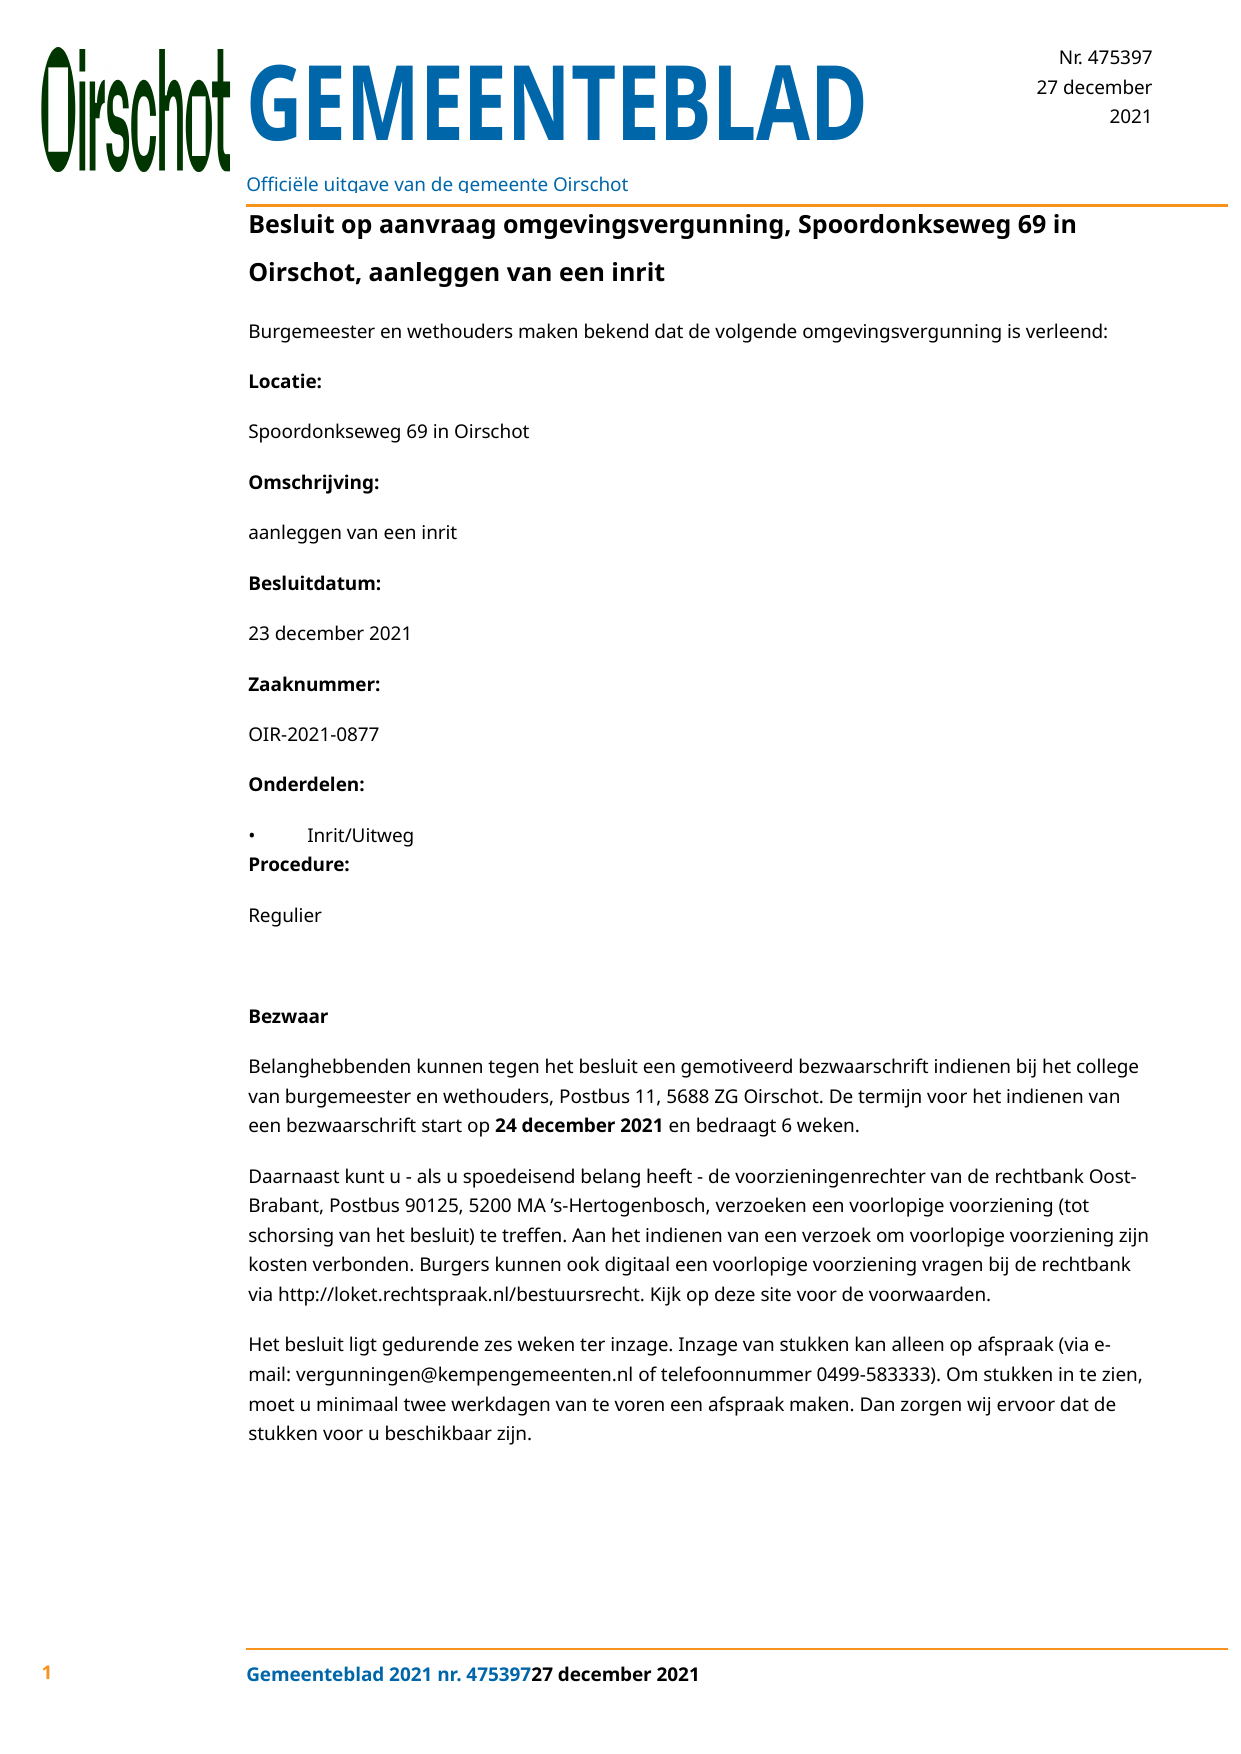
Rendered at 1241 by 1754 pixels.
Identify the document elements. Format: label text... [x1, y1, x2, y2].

text aanleggen van een inrit [248, 519, 1152, 545]
text Procedure: [248, 852, 1152, 877]
text Het besluit ligt gedurende zes weken ter inzage. Inzage van stukken kan alleen op afspraak (via e-mail: vergunningen@kempengemeenten.nl of telefoonnummer 0499-583333). Om stukken in te zien, moet u minimaal twee werkdagen van te voren een afspraak maken. Dan zorgen wij ervoor dat de stukken voor u beschikbaar zijn. [248, 1332, 1152, 1446]
text Bezwaar [248, 1003, 1152, 1029]
text Belanghebbenden kunnen tegen het besluit een gemotiveerd bezwaarschrift indienen bij het college van burgemeester en wethouders, Postbus 11, 5688 ZG Oirschot. De termijn voor het indienen van een bezwaarschrift start op 24 december 2021 en bedraagt 6 weken. [248, 1053, 1152, 1138]
text 23 december 2021 [248, 620, 1152, 646]
picture [41, 47, 231, 172]
text Besluit op aanvraag omgevingsvergunning, Spoordonkseweg 69 in Oirschot, aanleggen van een inrit [248, 207, 1152, 288]
text Zaaknummer: [248, 671, 1152, 697]
text Omschrijving: [248, 469, 1152, 495]
text Spoordonkseweg 69 in Oirschot [248, 419, 1152, 444]
text OIR-2021-0877 [248, 721, 1152, 747]
text Onderdelen: [248, 772, 1152, 797]
text Locatie: [248, 368, 1152, 394]
text Regulier [248, 902, 1152, 928]
text Burgemeester en wethouders maken bekend dat de volgende omgevingsvergunning is verleend: [248, 318, 1152, 344]
list Inrit/Uitweg [248, 822, 1152, 848]
text Besluitdatum: [248, 570, 1152, 596]
text Daarnaast kunt u - als u spoedeisend belang heeft - de voorzieningenrechter van de rechtbank Oost-Brabant, Postbus 90125, 5200 MA ’s-Hertogenbosch, verzoeken een voorlopige voorziening (tot schorsing van het besluit) te treffen. Aan het indienen van een verzoek om voorlopige voorziening zijn kosten verbonden. Burgers kunnen ook digitaal een voorlopige voorziening vragen bij de rechtbank via http://loket.rechtspraak.nl/bestuursrecht. Kijk op deze site voor de voorwaarden. [248, 1163, 1152, 1307]
